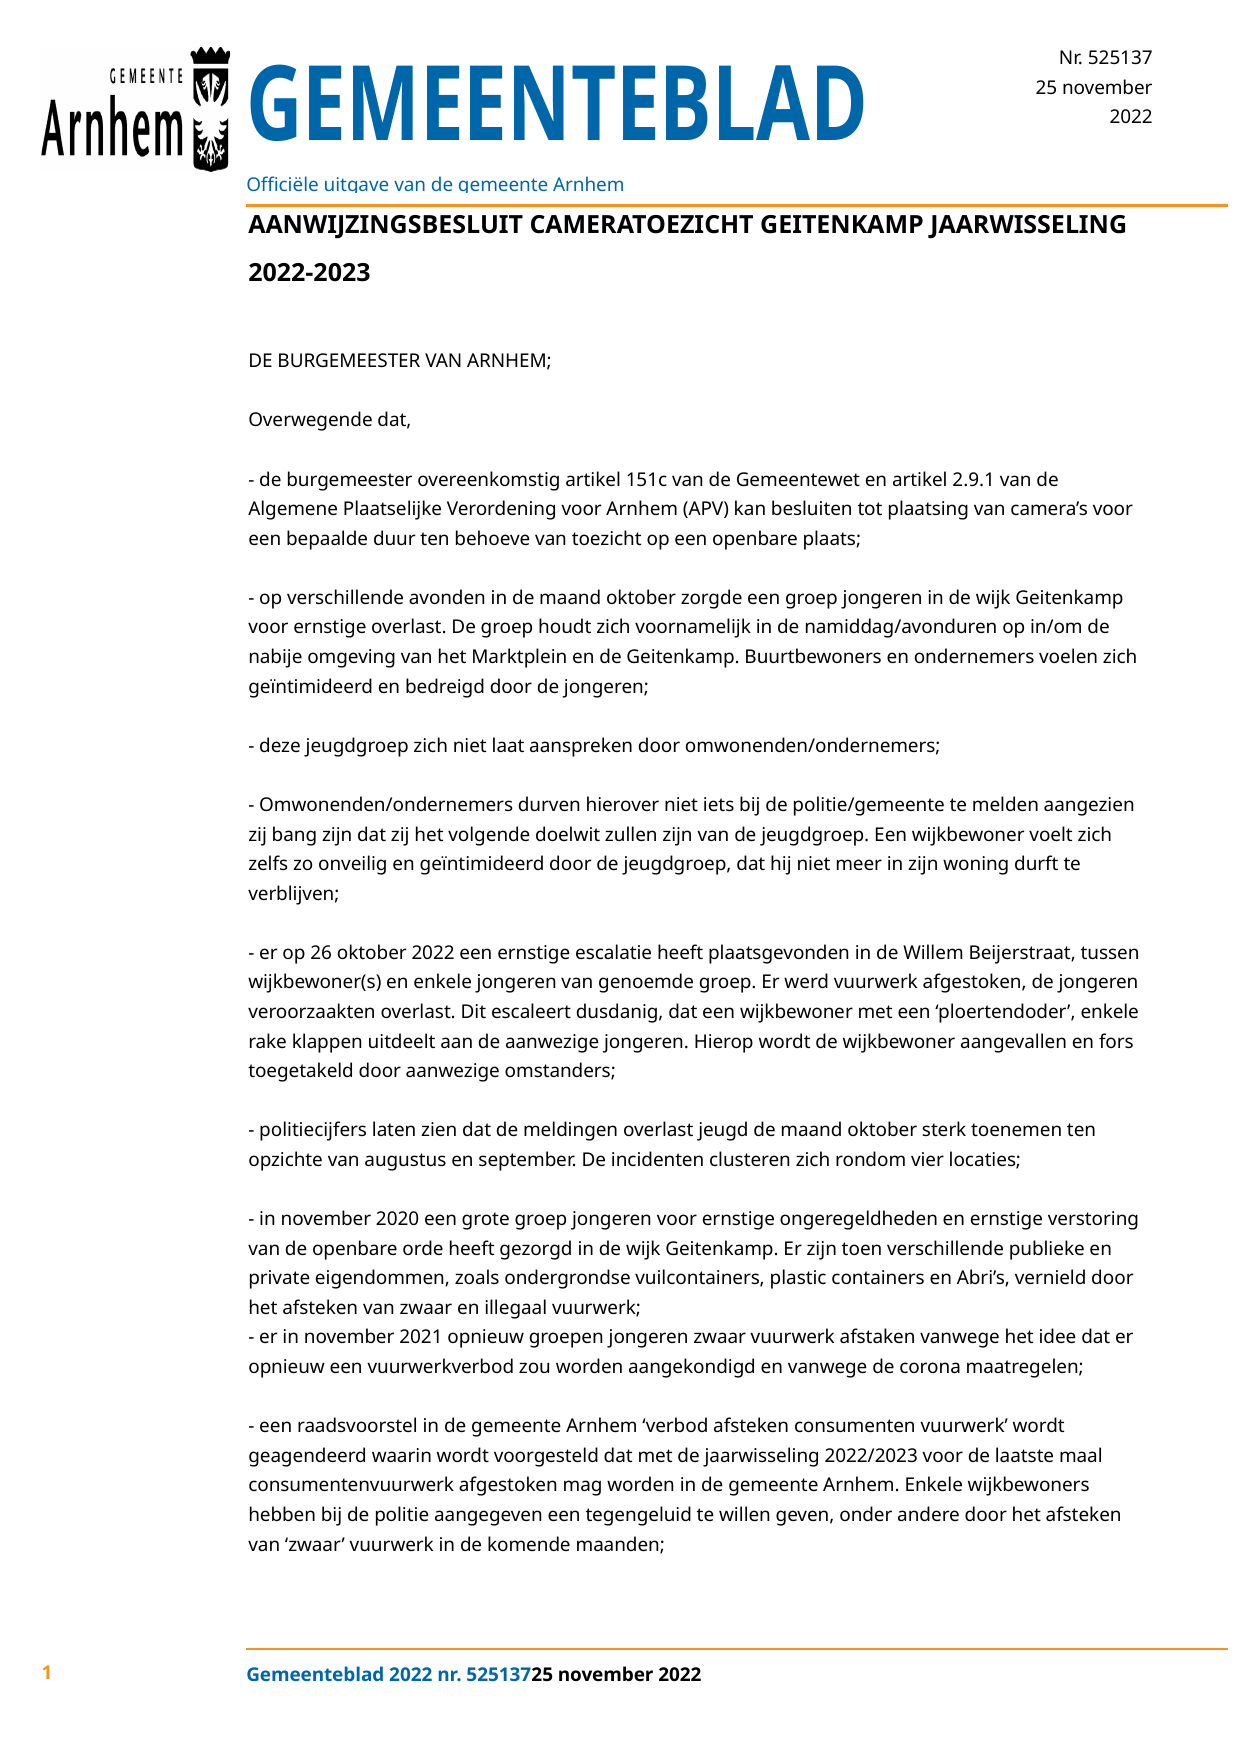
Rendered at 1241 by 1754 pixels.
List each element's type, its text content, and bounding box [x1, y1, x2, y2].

text - politiecijfers laten zien dat de meldingen overlast jeugd de maand oktober sterk toenemen ten opzichte van augustus en september. De incidenten clusteren zich rondom vier locaties; [248, 1117, 1152, 1172]
text - in november 2020 een grote groep jongeren voor ernstige ongeregeldheden en ernstige verstoring van de openbare orde heeft gezorgd in de wijk Geitenkamp. Er zijn toen verschillende publieke en private eigendommen, zoals ondergrondse vuilcontainers, plastic containers en Abri’s, vernield door het afsteken van zwaar en illegaal vuurwerk; [248, 1205, 1152, 1320]
text - de burgemeester overeenkomstig artikel 151c van de Gemeentewet en artikel 2.9.1 van de Algemene Plaatselijke Verordening voor Arnhem (APV) kan besluiten tot plaatsing van camera’s voor een bepaalde duur ten behoeve van toezicht op een openbare plaats; [248, 466, 1152, 551]
text - Omwonenden/ondernemers durven hierover niet iets bij de politie/gemeente te melden aangezien zij bang zijn dat zij het volgende doelwit zullen zijn van de jeugdgroep. Een wijkbewoner voelt zich zelfs zo onveilig en geïntimideerd door de jeugdgroep, dat hij niet meer in zijn woning durft te verblijven; [248, 791, 1152, 906]
text - deze jeugdgroep zich niet laat aanspreken door omwonenden/ondernemers; [248, 732, 1152, 758]
text - er in november 2021 opnieuw groepen jongeren zwaar vuurwerk afstaken vanwege het idee dat er opnieuw een vuurwerkverbod zou worden aangekondigd en vanwege de corona maatregelen; [248, 1324, 1152, 1379]
text - op verschillende avonden in de maand oktober zorgde een groep jongeren in de wijk Geitenkamp voor ernstige overlast. De groep houdt zich voornamelijk in de namiddag/avonduren op in/om de nabije omgeving van het Marktplein en de Geitenkamp. Buurtbewoners en ondernemers voelen zich geïntimideerd en bedreigd door de jongeren; [248, 584, 1152, 699]
text DE BURGEMEESTER VAN ARNHEM; [248, 347, 1152, 373]
text AANWIJZINGSBESLUIT CAMERATOEZICHT GEITENKAMP JAARWISSELING 2022-2023 [248, 207, 1152, 288]
picture [41, 47, 231, 172]
text Overwegende dat, [248, 407, 1152, 432]
text - er op 26 oktober 2022 een ernstige escalatie heeft plaatsgevonden in de Willem Beijerstraat, tussen wijkbewoner(s) en enkele jongeren van genoemde groep. Er werd vuurwerk afgestoken, de jongeren veroorzaakten overlast. Dit escaleert dusdanig, dat een wijkbewoner met een ‘ploertendoder’, enkele rake klappen uitdeelt aan de aanwezige jongeren. Hierop wordt de wijkbewoner aangevallen en fors toegetakeld door aanwezige omstanders; [248, 939, 1152, 1083]
text - een raadsvoorstel in de gemeente Arnhem ‘verbod afsteken consumenten vuurwerk’ wordt geagendeerd waarin wordt voorgesteld dat met de jaarwisseling 2022/2023 voor de laatste maal consumentenvuurwerk afgestoken mag worden in de gemeente Arnhem. Enkele wijkbewoners hebben bij de politie aangegeven een tegengeluid te willen geven, onder andere door het afsteken van ‘zwaar’ vuurwerk in de komende maanden; [248, 1412, 1152, 1557]
